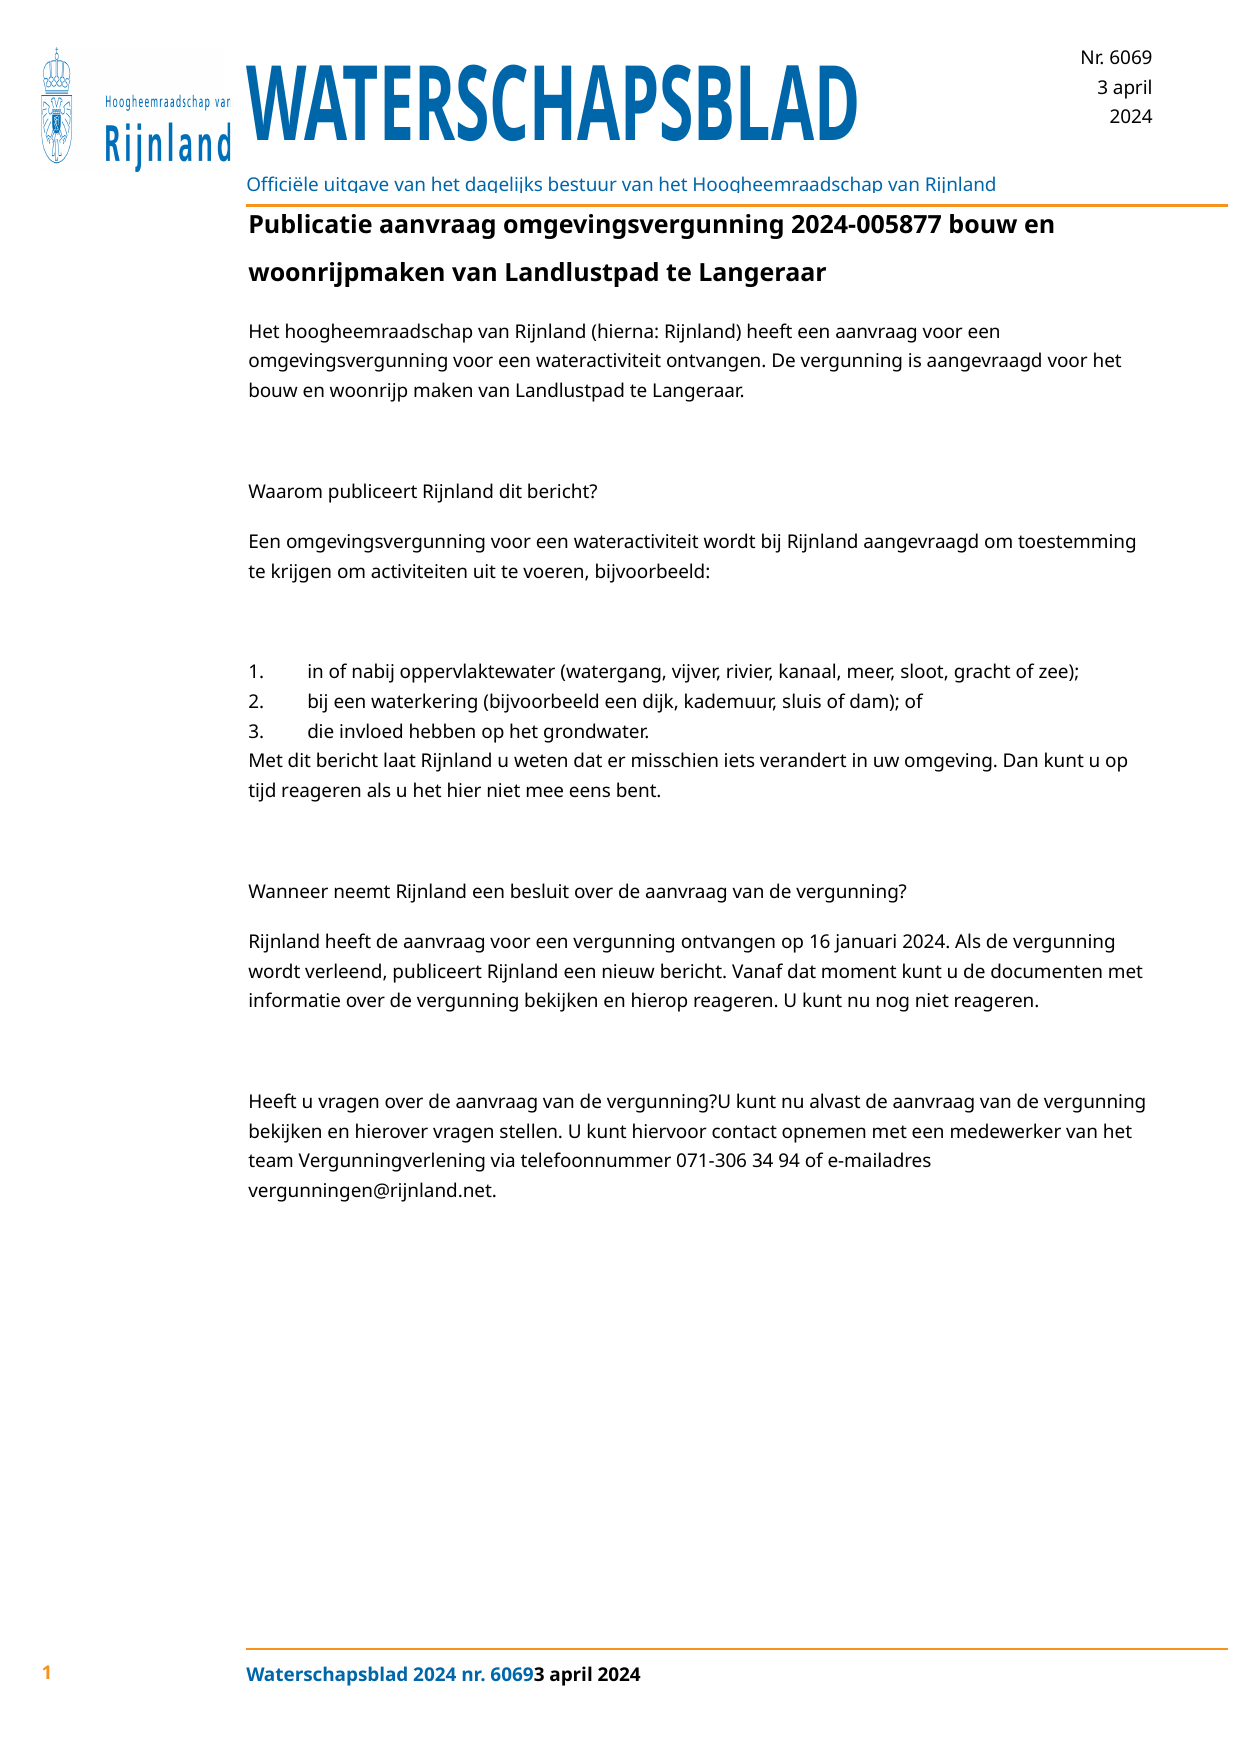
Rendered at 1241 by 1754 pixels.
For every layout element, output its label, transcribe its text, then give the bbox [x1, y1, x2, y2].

list in of nabij oppervlaktewater (watergang, vijver, rivier, kanaal, meer, sloot, gracht of zee); [248, 659, 1152, 684]
text Heeft u vragen over de aanvraag van de vergunning?U kunt nu alvast de aanvraag van de vergunning bekijken en hierover vragen stellen. U kunt hiervoor contact opnemen met een medewerker van het team Vergunningverlening via telefoonnummer 071-306 34 94 of e-mailadres vergunningen@rijnland.net. [248, 1088, 1152, 1203]
text Rijnland heeft de aanvraag voor een vergunning ontvangen op 16 januari 2024. Als de vergunning wordt verleend, publiceert Rijnland een nieuw bericht. Vanaf dat moment kunt u de documenten met informatie over de vergunning bekijken en hierop reageren. U kunt nu nog niet reageren. [248, 928, 1152, 1013]
picture [41, 47, 231, 172]
text Wanneer neemt Rijnland een besluit over de aanvraag van de vergunning? [248, 878, 1152, 904]
text Met dit bericht laat Rijnland u weten dat er misschien iets verandert in uw omgeving. Dan kunt u op tijd reageren als u het hier niet mee eens bent. [248, 747, 1152, 803]
text Een omgevingsvergunning voor een wateractiviteit wordt bij Rijnland aangevraagd om toestemming te krijgen om activiteiten uit te voeren, bijvoorbeeld: [248, 528, 1152, 584]
text Het hoogheemraadschap van Rijnland (hierna: Rijnland) heeft een aanvraag voor een omgevingsvergunning voor een wateractiviteit ontvangen. De vergunning is aangevraagd voor het bouw en woonrijp maken van Landlustpad te Langeraar. [248, 318, 1152, 403]
text Publicatie aanvraag omgevingsvergunning 2024-005877 bouw en woonrijpmaken van Landlustpad te Langeraar [248, 207, 1152, 288]
text Waarom publiceert Rijnland dit bericht? [248, 478, 1152, 504]
list die invloed hebben op het grondwater. [248, 718, 1152, 744]
list bij een waterkering (bijvoorbeeld een dijk, kademuur, sluis of dam); of [248, 688, 1152, 714]
